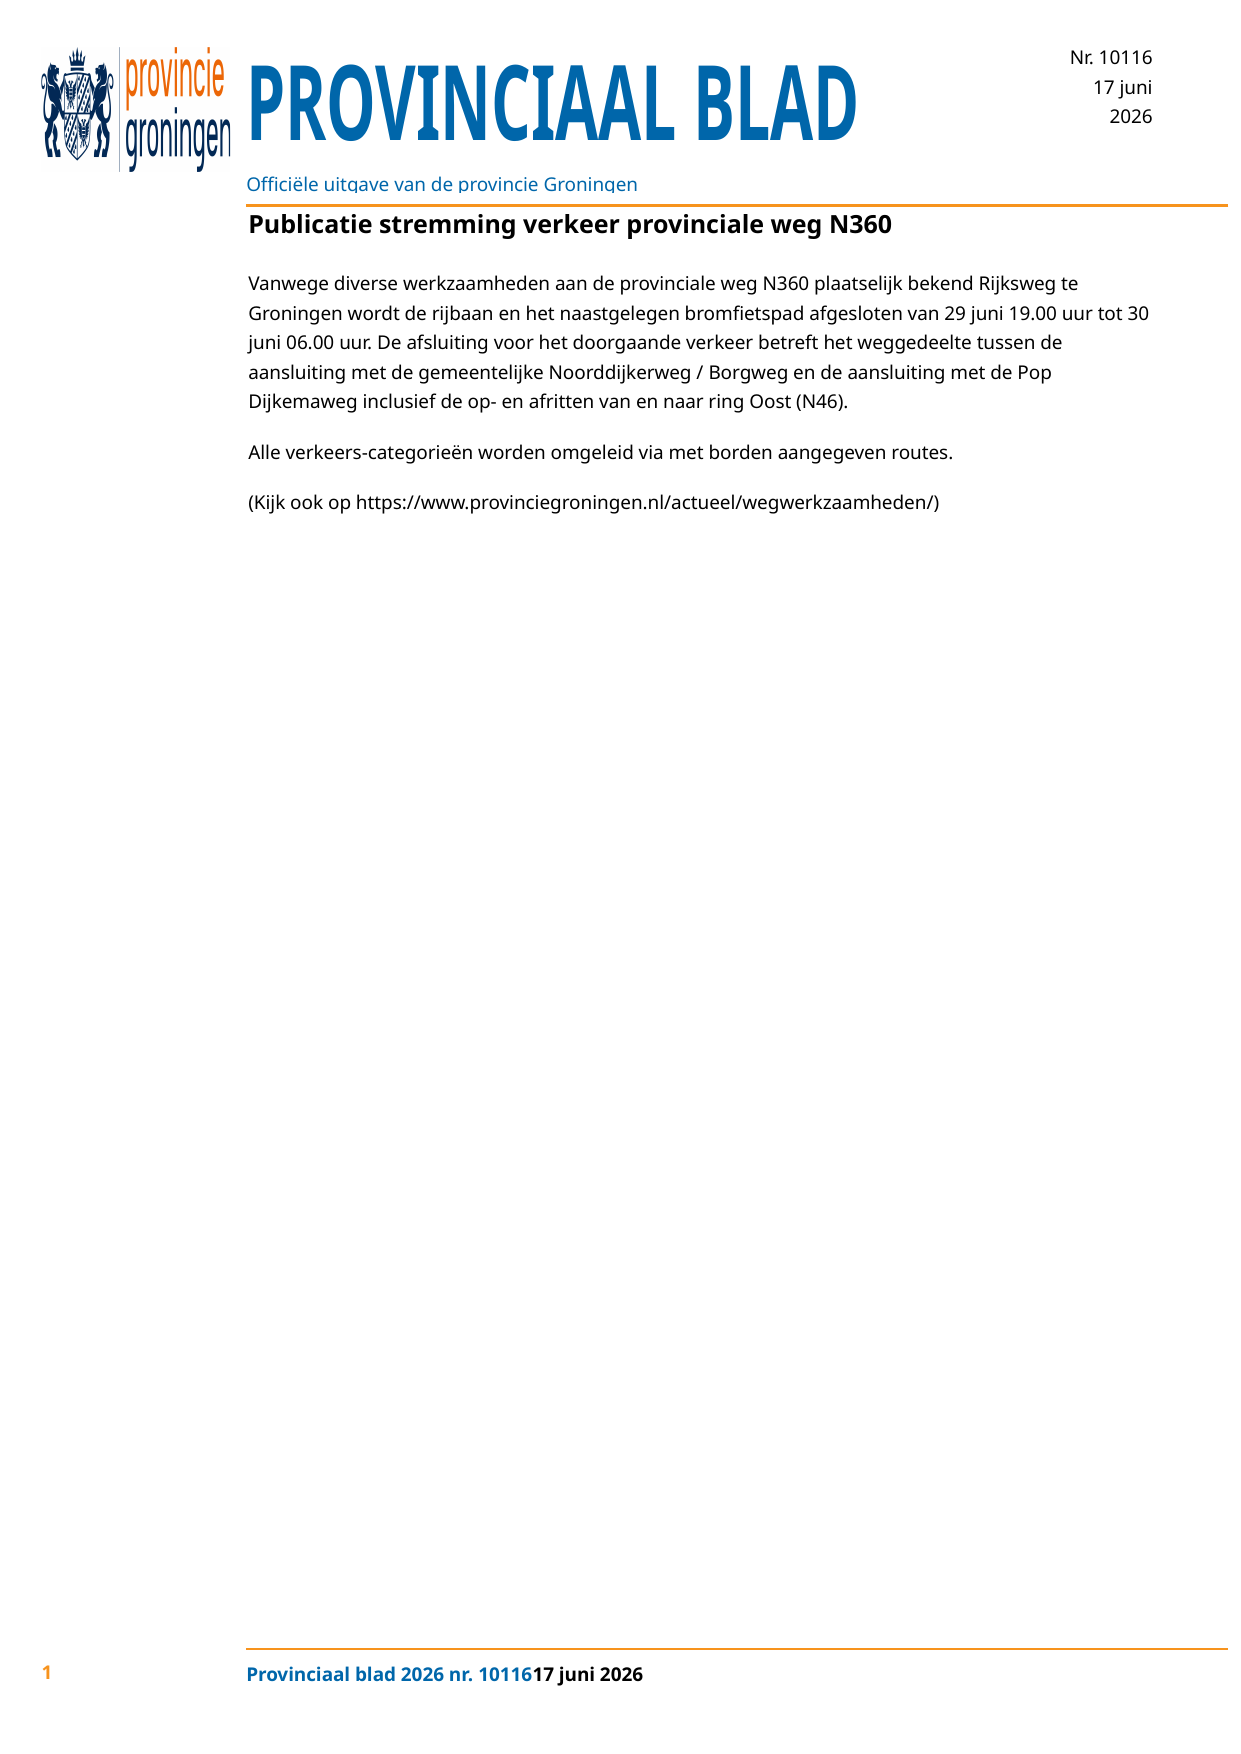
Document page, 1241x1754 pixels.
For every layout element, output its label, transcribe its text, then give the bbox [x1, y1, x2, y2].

text Publicatie stremming verkeer provinciale weg N360 [248, 207, 1152, 241]
picture [41, 47, 231, 172]
text Alle verkeers-categorieën worden omgeleid via met borden aangegeven routes. [248, 439, 1152, 465]
text Vanwege diverse werkzaamheden aan de provinciale weg N360 plaatselijk bekend Rijksweg te Groningen wordt de rijbaan en het naastgelegen bromfietspad afgesloten van 29 juni 19.00 uur tot 30 juni 06.00 uur. De afsluiting voor het doorgaande verkeer betreft het weggedeelte tussen de aansluiting met de gemeentelijke Noorddijkerweg / Borgweg en de aansluiting met de Pop Dijkemaweg inclusief de op- en afritten van en naar ring Oost (N46). [248, 270, 1152, 414]
text (Kijk ook op https://www.provinciegroningen.nl/actueel/wegwerkzaamheden/) [248, 489, 1152, 515]
